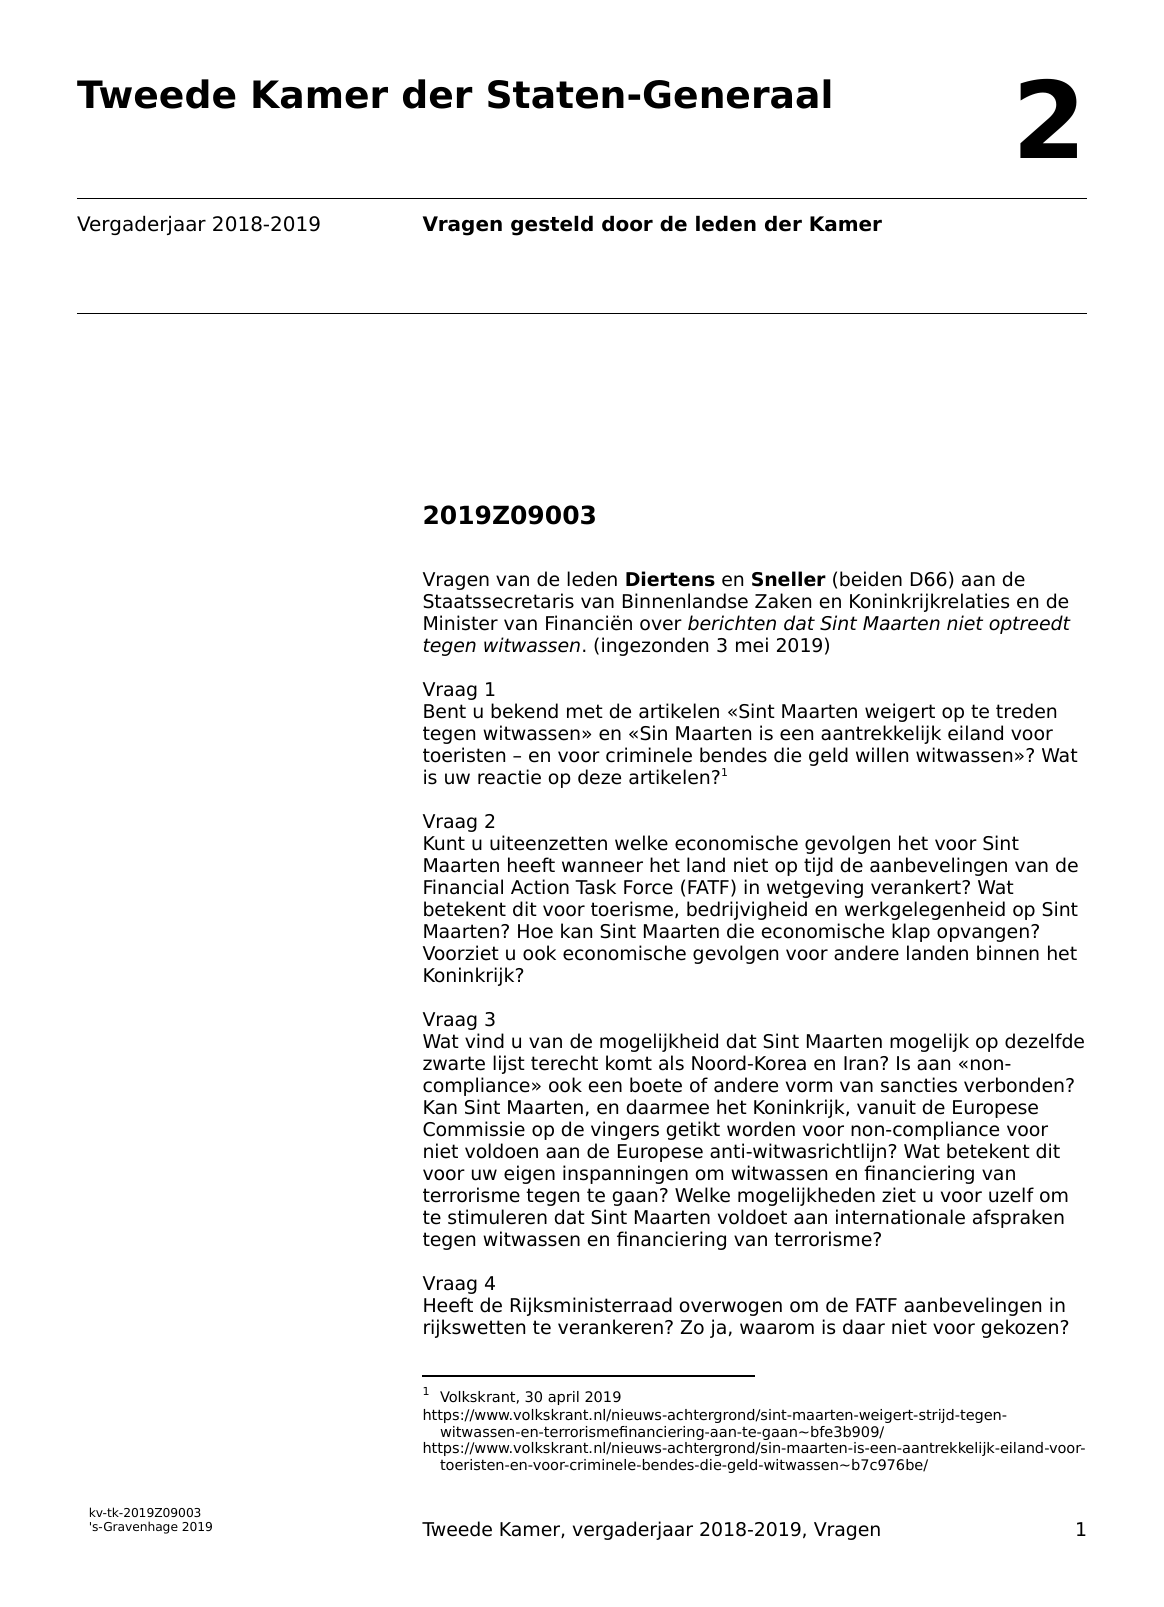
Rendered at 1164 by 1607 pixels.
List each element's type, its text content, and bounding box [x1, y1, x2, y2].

text Kunt u uiteenzetten welke economische gevolgen het voor Sint Maarten heeft wanneer het land niet op tijd de aanbevelingen van de Financial Action Task Force (FATF) in wetgeving verankert? Wat betekent dit voor toerisme, bedrijvigheid en werkgelegenheid op Sint Maarten? Hoe kan Sint Maarten die economische klap opvangen? Voorziet u ook economische gevolgen voor andere landen binnen het Koninkrijk? [422, 833, 1087, 987]
table_cell Vergaderjaar 2018-2019 [77, 199, 422, 313]
text kv-tk-2019Z09003 [88, 1506, 323, 1520]
table_header 2 [886, 59, 1087, 198]
text Vraag 1 [422, 679, 1087, 701]
table_cell Vragen gesteld door de leden der Kamer [422, 199, 1087, 313]
text https://www.volkskrant.nl/nieuws-achtergrond/sint-maarten-weigert-strijd-tegen-witwassen-en-terrorismefinanciering-aan-te-gaan~bfe3b909/ [422, 1407, 1087, 1441]
text 's-Gravenhage 2019 [88, 1520, 323, 1534]
text https://www.volkskrant.nl/nieuws-achtergrond/sin-maarten-is-een-aantrekkelijk-eiland-voor-toeristen-en-voor-criminele-bendes-die-geld-witwassen~b7c976be/ [422, 1441, 1087, 1474]
text 2019Z09003 [422, 501, 1087, 531]
text Wat vind u van de mogelijkheid dat Sint Maarten mogelijk op dezelfde zwarte lijst terecht komt als Noord-Korea en Iran? Is aan «non-compliance» ook een boete of andere vorm van sancties verbonden? Kan Sint Maarten, en daarmee het Koninkrijk, vanuit de Europese Commissie op de vingers getikt worden voor non-compliance voor niet voldoen aan de Europese anti-witwasrichtlijn? Wat betekent dit voor uw eigen inspanningen om witwassen en financiering van terrorisme tegen te gaan? Welke mogelijkheden ziet u voor uzelf om te stimuleren dat Sint Maarten voldoet aan internationale afspraken tegen witwassen en financiering van terrorisme? [422, 1031, 1087, 1251]
text Bent u bekend met de artikelen «Sint Maarten weigert op te treden tegen witwassen» en «Sin Maarten is een aantrekkelijk eiland voor toeristen – en voor criminele bendes die geld willen witwassen»? Wat is uw reactie op deze artikelen? [422, 701, 1087, 789]
text Vraag 3 [422, 1009, 1087, 1031]
text Volkskrant, 30 april 2019 [422, 1385, 1087, 1407]
text Vraag 4 [422, 1273, 1087, 1295]
table_header Tweede Kamer der Staten-Generaal [77, 59, 886, 198]
text Vragen van de leden Diertens en Sneller (beiden D66) aan de Staatssecretaris van Binnenlandse Zaken en Koninkrijkrelaties en de Minister van Financiën over berichten dat Sint Maarten niet optreedt tegen witwassen. (ingezonden 3 mei 2019) [422, 569, 1087, 657]
text Vraag 2 [422, 811, 1087, 833]
text Heeft de Rijksministerraad overwogen om de FATF aanbevelingen in rijkswetten te verankeren? Zo ja, waarom is daar niet voor gekozen? [422, 1295, 1087, 1339]
